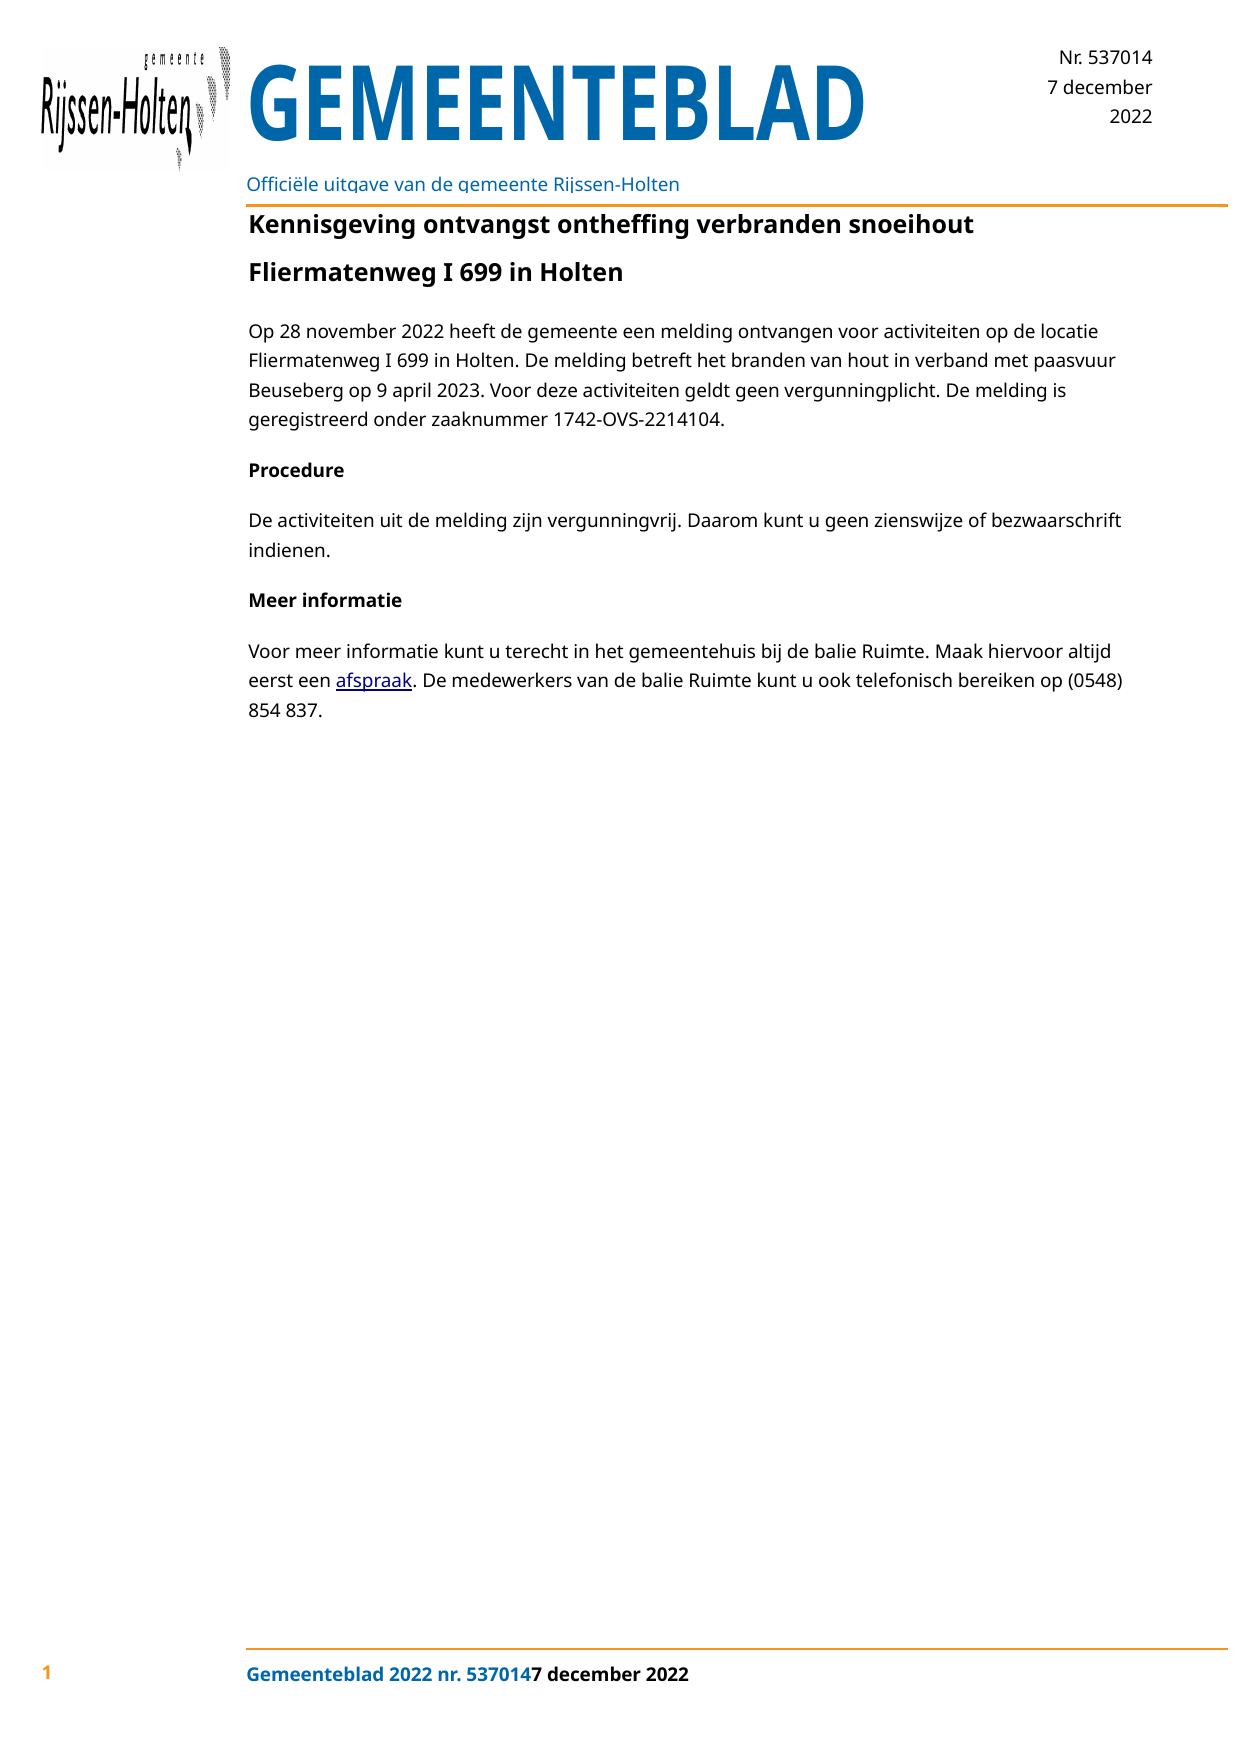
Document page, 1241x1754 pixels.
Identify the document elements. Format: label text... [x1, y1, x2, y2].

text Voor meer informatie kunt u terecht in het gemeentehuis bij de balie Ruimte. Maak hiervoor altijd eerst een afspraak. De medewerkers van de balie Ruimte kunt u ook telefonisch bereiken op (0548) 854 837. [248, 638, 1152, 723]
picture [41, 47, 231, 172]
text De activiteiten uit de melding zijn vergunningvrij. Daarom kunt u geen zienswijze of bezwaarschrift indienen. [248, 507, 1152, 563]
text Op 28 november 2022 heeft de gemeente een melding ontvangen voor activiteiten op de locatie Fliermatenweg I 699 in Holten. De melding betreft het branden van hout in verband met paasvuur Beuseberg op 9 april 2023. Voor deze activiteiten geldt geen vergunningplicht. De melding is geregistreerd onder zaaknummer 1742-OVS-2214104. [248, 318, 1152, 432]
text Kennisgeving ontvangst ontheffing verbranden snoeihout Fliermatenweg I 699 in Holten [248, 207, 1152, 288]
text Meer informatie [248, 587, 1152, 613]
text Procedure [248, 457, 1152, 483]
